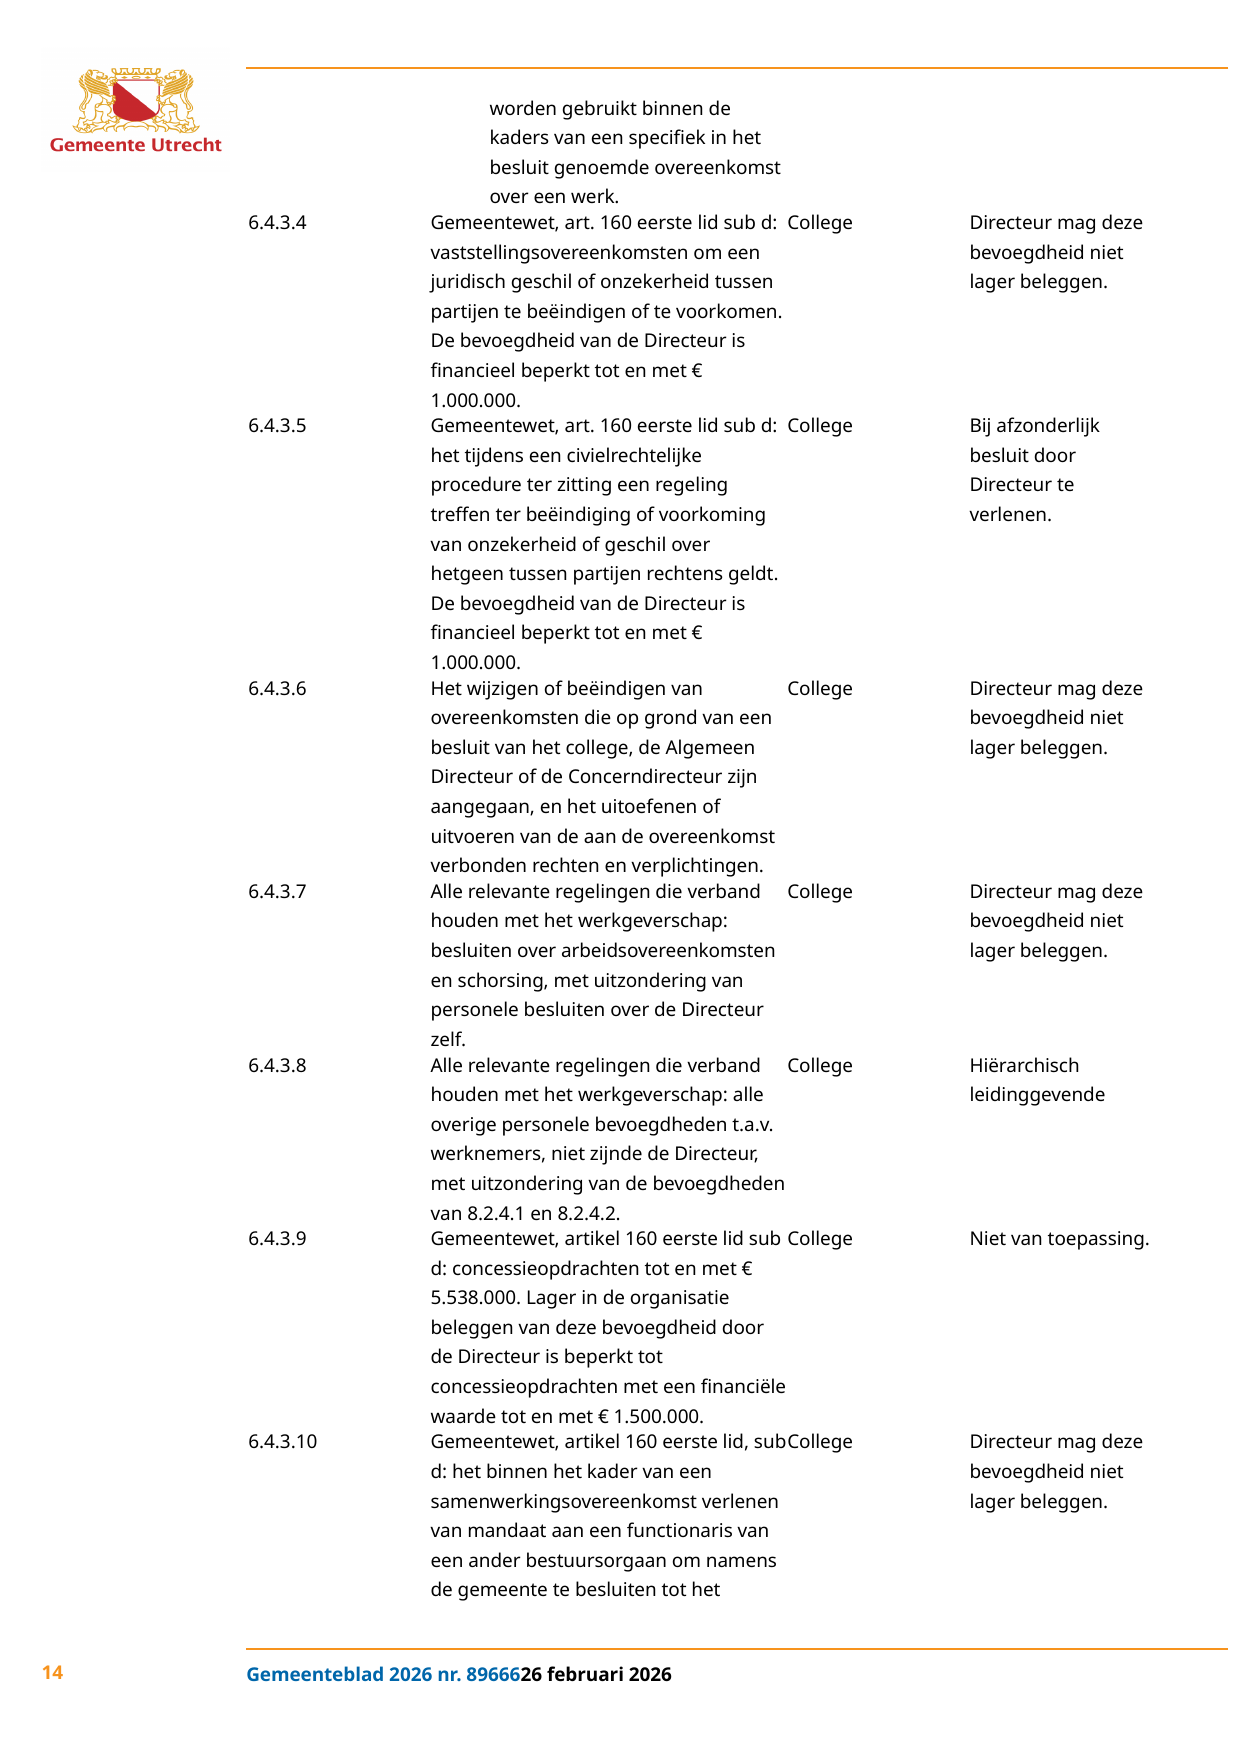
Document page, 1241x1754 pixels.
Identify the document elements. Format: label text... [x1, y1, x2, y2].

table_cell 6.4.3.6 [248, 675, 430, 878]
table_cell [787, 95, 969, 209]
table_cell Directeur mag deze bevoegdheid niet lager beleggen. [969, 675, 1152, 878]
table_cell Directeur mag deze bevoegdheid niet lager beleggen. [969, 1429, 1152, 1602]
table_cell 6.4.3.7 [248, 878, 430, 1052]
table_cell Het wijzigen of beëindigen van overeenkomsten die op grond van een besluit van het college, de Algemeen Directeur of de Concerndirecteur zijn aangegaan, en het uitoefenen of uitvoeren van de aan de overeenkomst verbonden rechten en verplichtingen. [430, 675, 787, 878]
table_cell College [787, 413, 969, 675]
table_cell 6.4.3.5 [248, 413, 430, 675]
table_cell Alle relevante regelingen die verband houden met het werkgeverschap: alle overige personele bevoegdheden t.a.v. werknemers, niet zijnde de Directeur, met uitzondering van de bevoegdheden van 8.2.4.1 en 8.2.4.2. [430, 1052, 787, 1225]
table_cell [969, 95, 1152, 209]
table_cell Gemeentewet, art. 160 eerste lid sub d: het tijdens een civielrechtelijke procedure ter zitting een regeling treffen ter beëindiging of voorkoming van onzekerheid of geschil over hetgeen tussen partijen rechtens geldt. De bevoegdheid van de Directeur is financieel beperkt tot en met € 1.000.000. [430, 413, 787, 675]
table_cell College [787, 209, 969, 412]
table_cell 6.4.3.9 [248, 1225, 430, 1429]
table_cell Directeur mag deze bevoegdheid niet lager beleggen. [969, 209, 1152, 412]
table_cell Gemeentewet, artikel 160 eerste lid, sub d: het binnen het kader van een samenwerkingsovereenkomst verlenen van mandaat aan een functionaris van een ander bestuursorgaan om namens de gemeente te besluiten tot het [430, 1429, 787, 1602]
table_cell 6.4.3.8 [248, 1052, 430, 1225]
table_cell 6.4.3.10 [248, 1429, 430, 1602]
table_cell College [787, 1052, 969, 1225]
picture [41, 47, 231, 172]
table_cell Alle relevante regelingen die verband houden met het werkgeverschap: besluiten over arbeidsovereenkomsten en schorsing, met uitzondering van personele besluiten over de Directeur zelf. [430, 878, 787, 1052]
table_cell College [787, 878, 969, 1052]
table_cell [248, 95, 430, 209]
table_cell Gemeentewet, art. 160 eerste lid sub d: vaststellingsovereenkomsten om een juridisch geschil of onzekerheid tussen partijen te beëindigen of te voorkomen. De bevoegdheid van de Directeur is financieel beperkt tot en met € 1.000.000. [430, 209, 787, 412]
table_cell 6.4.3.4 [248, 209, 430, 412]
table_cell Gemeentewet, artikel 160 eerste lid sub d: concessieopdrachten tot en met € 5.538.000. Lager in de organisatie beleggen van deze bevoegdheid door de Directeur is beperkt tot concessieopdrachten met een financiële waarde tot en met € 1.500.000. [430, 1225, 787, 1429]
table_cell College [787, 1429, 969, 1602]
table_cell Directeur mag deze bevoegdheid niet lager beleggen. [969, 878, 1152, 1052]
table_cell College [787, 1225, 969, 1429]
table_cell Niet van toepassing. [969, 1225, 1152, 1429]
table_cell worden gebruikt binnen de kaders van een specifiek in het besluit genoemde overeenkomst over een werk. [430, 95, 787, 209]
table_cell College [787, 675, 969, 878]
table_cell Hiërarchisch leidinggevende [969, 1052, 1152, 1225]
table_cell Bij afzonderlijk besluit door Directeur te verlenen. [969, 413, 1152, 675]
